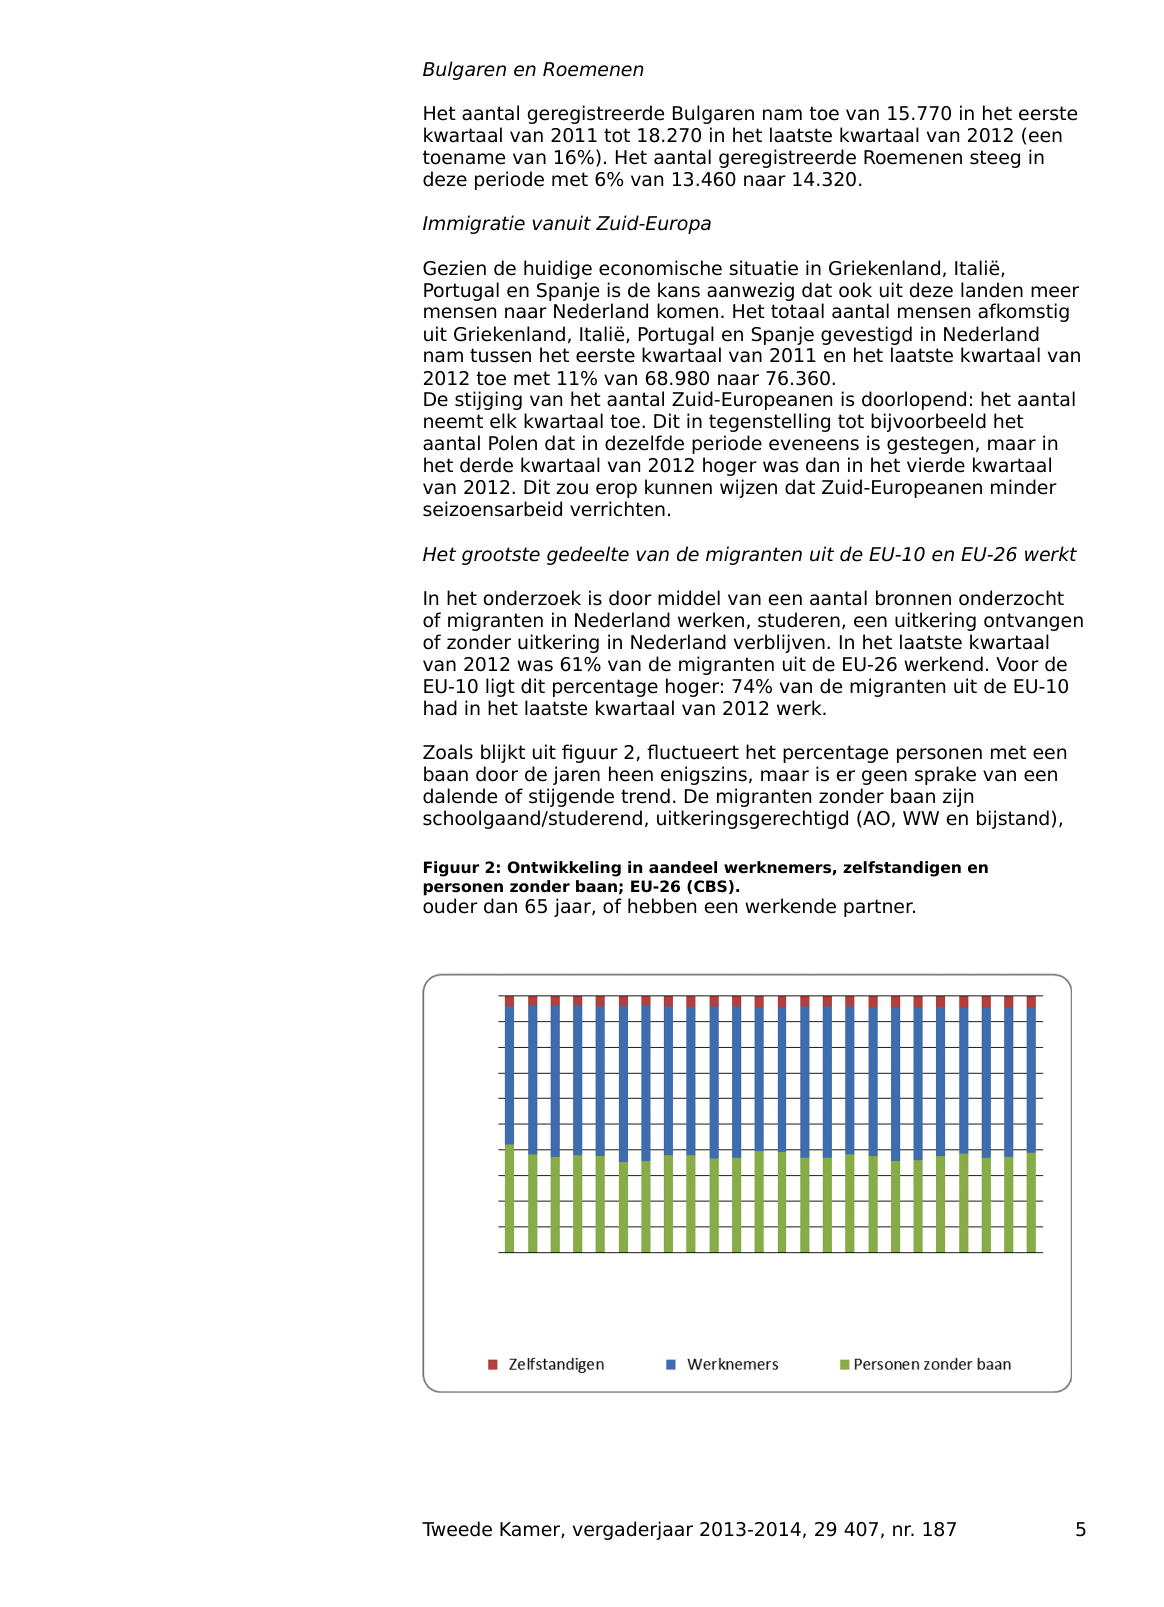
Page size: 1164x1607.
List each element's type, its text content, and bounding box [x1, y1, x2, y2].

subtitle Immigratie vanuit Zuid-Europa [422, 213, 1087, 235]
text Figuur 2: Ontwikkeling in aandeel werknemers, zelfstandigen en personen zonder baan; EU-26 (CBS). [422, 859, 1072, 896]
text Gezien de huidige economische situatie in Griekenland, Italië, Portugal en Spanje is de kans aanwezig dat ook uit deze landen meer mensen naar Nederland komen. Het totaal aantal mensen afkomstig uit Griekenland, Italië, Portugal en Spanje gevestigd in Nederland nam tussen het eerste kwartaal van 2011 en het laatste kwartaal van 2012 toe met 11% van 68.980 naar 76.360. [422, 257, 1087, 389]
text De stijging van het aantal Zuid-Europeanen is doorlopend: het aantal neemt elk kwartaal toe. Dit in tegenstelling tot bijvoorbeeld het aantal Polen dat in dezelfde periode eveneens is gestegen, maar in het derde kwartaal van 2012 hoger was dan in het vierde kwartaal van 2012. Dit zou erop kunnen wijzen dat Zuid-Europeanen minder seizoensarbeid verrichten. [422, 389, 1087, 521]
picture [422, 973, 1072, 1393]
text Het aantal geregistreerde Bulgaren nam toe van 15.770 in het eerste kwartaal van 2011 tot 18.270 in het laatste kwartaal van 2012 (een toename van 16%). Het aantal geregistreerde Roemenen steeg in deze periode met 6% van 13.460 naar 14.320. [422, 103, 1087, 191]
subtitle Bulgaren en Roemenen [422, 59, 1087, 81]
subtitle Het grootste gedeelte van de migranten uit de EU-10 en EU-26 werkt [422, 543, 1087, 565]
text Zoals blijkt uit figuur 2, fluctueert het percentage personen met een baan door de jaren heen enigszins, maar is er geen sprake van een dalende of stijgende trend. De migranten zonder baan zijn schoolgaand/studerend, uitkeringsgerechtigd (AO, WW en bijstand), ouder dan 65 jaar, of hebben een werkende partner. [422, 742, 1087, 918]
text In het onderzoek is door middel van een aantal bronnen onderzocht of migranten in Nederland werken, studeren, een uitkering ontvangen of zonder uitkering in Nederland verblijven. In het laatste kwartaal van 2012 was 61% van de migranten uit de EU-26 werkend. Voor de EU-10 ligt dit percentage hoger: 74% van de migranten uit de EU-10 had in het laatste kwartaal van 2012 werk. [422, 588, 1087, 719]
